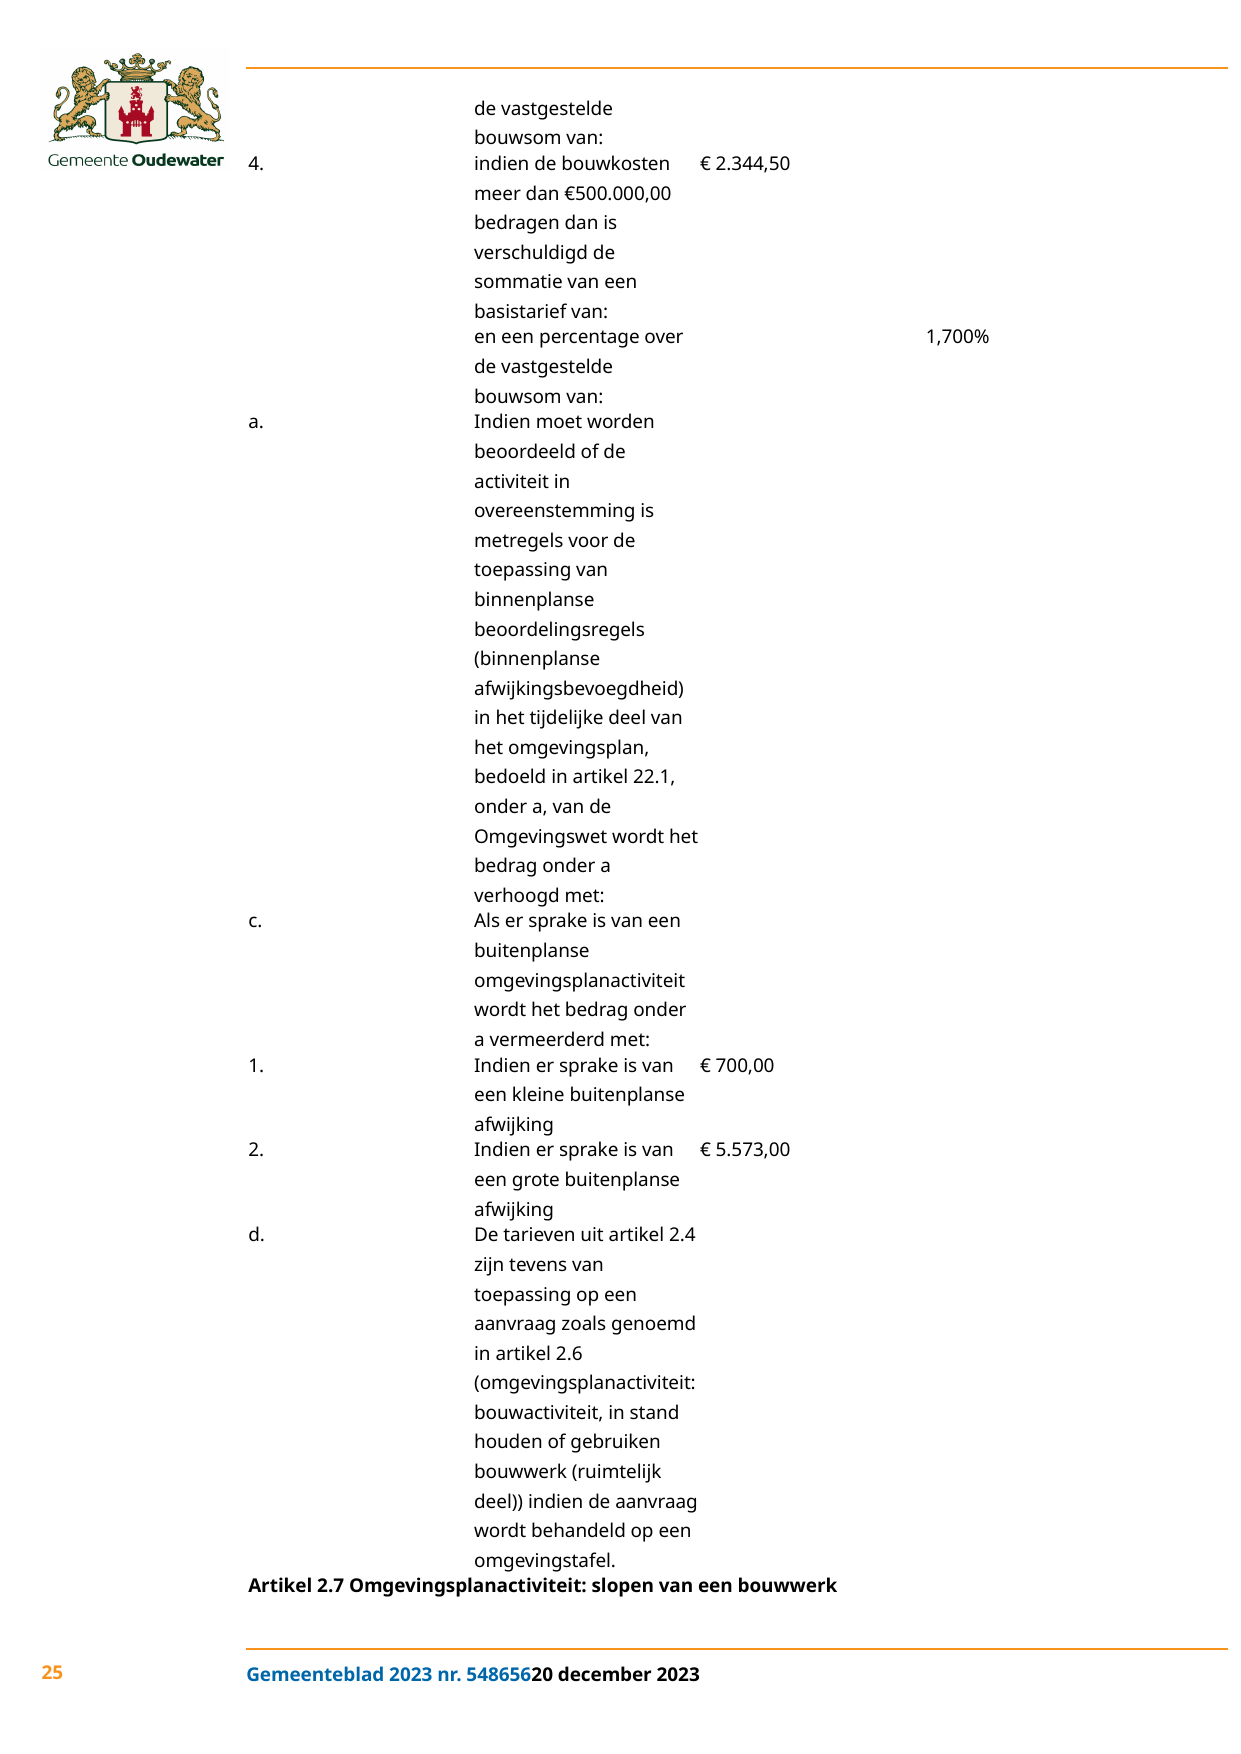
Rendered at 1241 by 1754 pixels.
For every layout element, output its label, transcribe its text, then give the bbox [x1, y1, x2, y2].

table_cell [700, 409, 926, 908]
table_cell [700, 908, 926, 1052]
table_cell en een percentage over de vastgestelde bouwsom van: [474, 324, 700, 409]
table_cell [926, 95, 1152, 150]
table_cell indien de bouwkosten meer dan €500.000,00 bedragen dan is verschuldigd de sommatie van een basistarief van: [474, 150, 700, 324]
table_cell Indien er sprake is van een grote buitenplanse afwijking [474, 1137, 700, 1222]
table_cell € 700,00 [700, 1052, 926, 1137]
table_cell [248, 324, 474, 409]
table_cell Indien moet worden beoordeeld of de activiteit in overeenstemming is metregels voor de toepassing van binnenplanse beoordelingsregels (binnenplanse afwijkingsbevoegdheid) in het tijdelijke deel van het omgevingsplan, bedoeld in artikel 22.1, onder a, van de Omgevingswet wordt het bedrag onder a verhoogd met: [474, 409, 700, 908]
table_cell Als er sprake is van een buitenplanse omgevingsplanactiviteit wordt het bedrag onder a vermeerderd met: [474, 908, 700, 1052]
table_cell 2. [248, 1137, 474, 1222]
table_cell [926, 1137, 1152, 1222]
table_cell [248, 95, 474, 150]
table_cell 4. [248, 150, 474, 324]
table_cell 1. [248, 1052, 474, 1137]
table_cell [700, 324, 926, 409]
table_cell a. [248, 409, 474, 908]
table_cell [926, 1222, 1152, 1573]
table_cell [700, 1222, 926, 1573]
table_cell € 5.573,00 [700, 1137, 926, 1222]
table_cell Indien er sprake is van een kleine buitenplanse afwijking [474, 1052, 700, 1137]
table_cell [926, 150, 1152, 324]
table_cell [926, 1052, 1152, 1137]
table_cell De tarieven uit artikel 2.4 zijn tevens van toepassing op een aanvraag zoals genoemd in artikel 2.6 (omgevingsplanactiviteit: bouwactiviteit, in stand houden of gebruiken bouwwerk (ruimtelijk deel)) indien de aanvraag wordt behandeld op een omgevingstafel. [474, 1222, 700, 1573]
picture [41, 47, 231, 172]
table_cell Artikel 2.7 Omgevingsplanactiviteit: slopen van een bouwwerk [248, 1573, 926, 1598]
table_cell d. [248, 1222, 474, 1573]
table_cell € 2.344,50 [700, 150, 926, 324]
table_cell [926, 1573, 1152, 1598]
table_cell [700, 95, 926, 150]
table_cell c. [248, 908, 474, 1052]
table_cell [926, 409, 1152, 908]
table_cell [926, 908, 1152, 1052]
table_cell 1,700% [926, 324, 1152, 409]
table_cell de vastgestelde bouwsom van: [474, 95, 700, 150]
